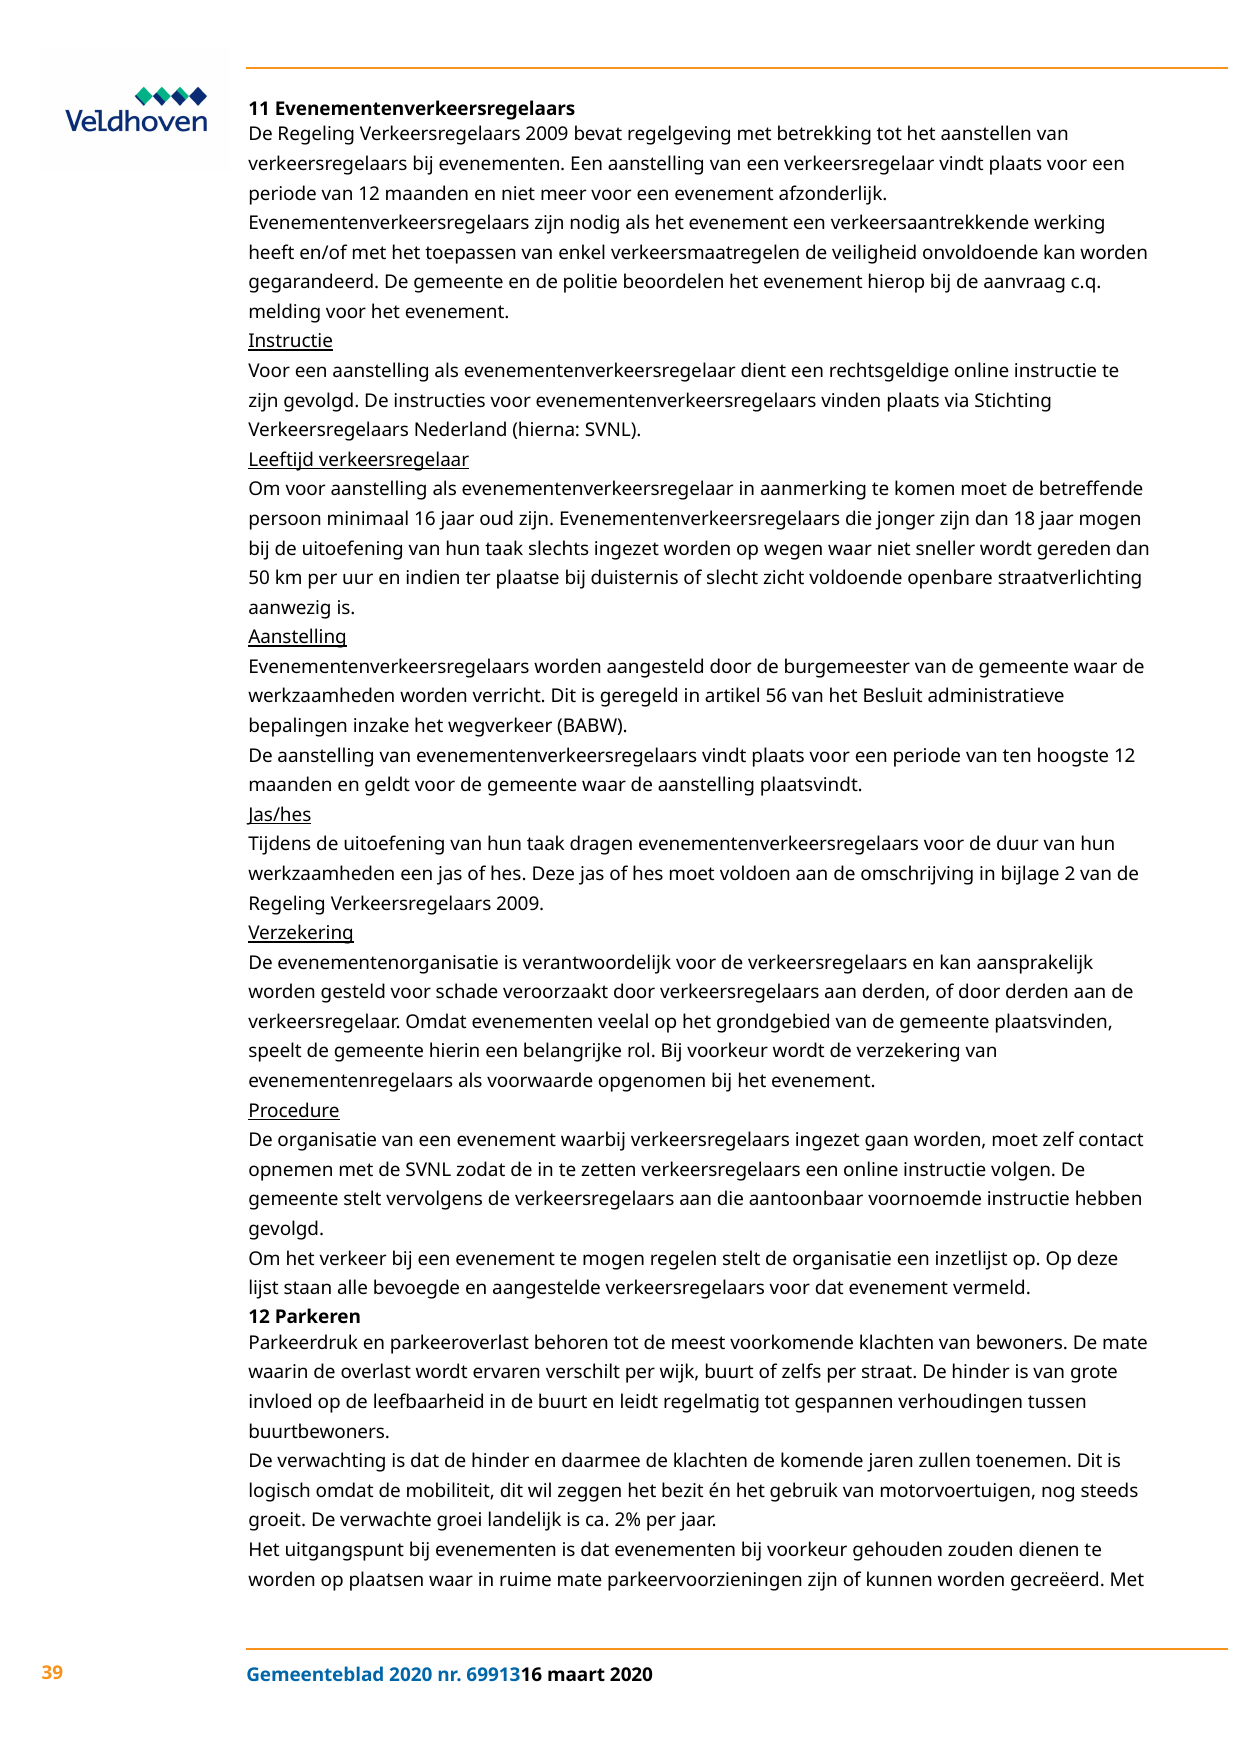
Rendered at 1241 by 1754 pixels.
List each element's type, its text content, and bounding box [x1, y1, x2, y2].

table_header 11 Evenementenverkeersregelaars [248, 95, 1152, 121]
table_header 12 Parkeren [248, 1304, 1152, 1329]
table_cell De Regeling Verkeersregelaars 2009 bevat regelgeving met betrekking tot het aanstellen van verkeersregelaars bij evenementen. Een aanstelling van een verkeersregelaar vindt plaats voor een periode van 12 maanden en niet meer voor een evenement afzonderlijk. Evenementenverkeersregelaars zijn nodig als het evenement een verkeersaantrekkende werking heeft en/of met het toepassen van enkel verkeersmaatregelen de veiligheid onvoldoende kan worden gegarandeerd. De gemeente en de politie beoordelen het evenement hierop bij de aanvraag c.q. melding voor het evenement. Instructie Voor een aanstelling als evenementenverkeersregelaar dient een rechtsgeldige online instructie te zijn gevolgd. De instructies voor evenementenverkeersregelaars vinden plaats via Stichting Verkeersregelaars Nederland (hierna: SVNL). Leeftijd verkeersregelaar Om voor aanstelling als evenementenverkeersregelaar in aanmerking te komen moet de betreffende persoon minimaal 16 jaar oud zijn. Evenementenverkeersregelaars die jonger zijn dan 18 jaar mogen bij de uitoefening van hun taak slechts ingezet worden op wegen waar niet sneller wordt gereden dan 50 km per uur en indien ter plaatse bij duisternis of slecht zicht voldoende openbare straatverlichting aanwezig is. Aanstelling Evenementenverkeersregelaars worden aangesteld door de burgemeester van de gemeente waar de werkzaamheden worden verricht. Dit is geregeld in artikel 56 van het Besluit administratieve bepalingen inzake het wegverkeer (BABW). De aanstelling van evenementenverkeersregelaars vindt plaats voor een periode van ten hoogste 12 maanden en geldt voor de gemeente waar de aanstelling plaatsvindt. Jas/hes Tijdens de uitoefening van hun taak dragen evenementenverkeersregelaars voor de duur van hun werkzaamheden een jas of hes. Deze jas of hes moet voldoen aan de omschrijving in bijlage 2 van de Regeling Verkeersregelaars 2009. Verzekering De evenementenorganisatie is verantwoordelijk voor de verkeersregelaars en kan aansprakelijk worden gesteld voor schade veroorzaakt door verkeersregelaars aan derden, of door derden aan de verkeersregelaar. Omdat evenementen veelal op het grondgebied van de gemeente plaatsvinden, speelt de gemeente hierin een belangrijke rol. Bij voorkeur wordt de verzekering van evenementenregelaars als voorwaarde opgenomen bij het evenement. Procedure De organisatie van een evenement waarbij verkeersregelaars ingezet gaan worden, moet zelf contact opnemen met de SVNL zodat de in te zetten verkeersregelaars een online instructie volgen. De gemeente stelt vervolgens de verkeersregelaars aan die aantoonbaar voornoemde instructie hebben gevolgd. Om het verkeer bij een evenement te mogen regelen stelt de organisatie een inzetlijst op. Op deze lijst staan alle bevoegde en aangestelde verkeersregelaars voor dat evenement vermeld. [248, 121, 1152, 1300]
table_cell Parkeerdruk en parkeeroverlast behoren tot de meest voorkomende klachten van bewoners. De mate waarin de overlast wordt ervaren verschilt per wijk, buurt of zelfs per straat. De hinder is van grote invloed op de leefbaarheid in de buurt en leidt regelmatig tot gespannen verhoudingen tussen buurtbewoners. De verwachting is dat de hinder en daarmee de klachten de komende jaren zullen toenemen. Dit is logisch omdat de mobiliteit, dit wil zeggen het bezit én het gebruik van motorvoertuigen, nog steeds groeit. De verwachte groei landelijk is ca. 2% per jaar. Het uitgangspunt bij evenementen is dat evenementen bij voorkeur gehouden zouden dienen te worden op plaatsen waar in ruime mate parkeervoorzieningen zijn of kunnen worden gecreëerd. Met [248, 1329, 1152, 1592]
picture [41, 47, 231, 172]
